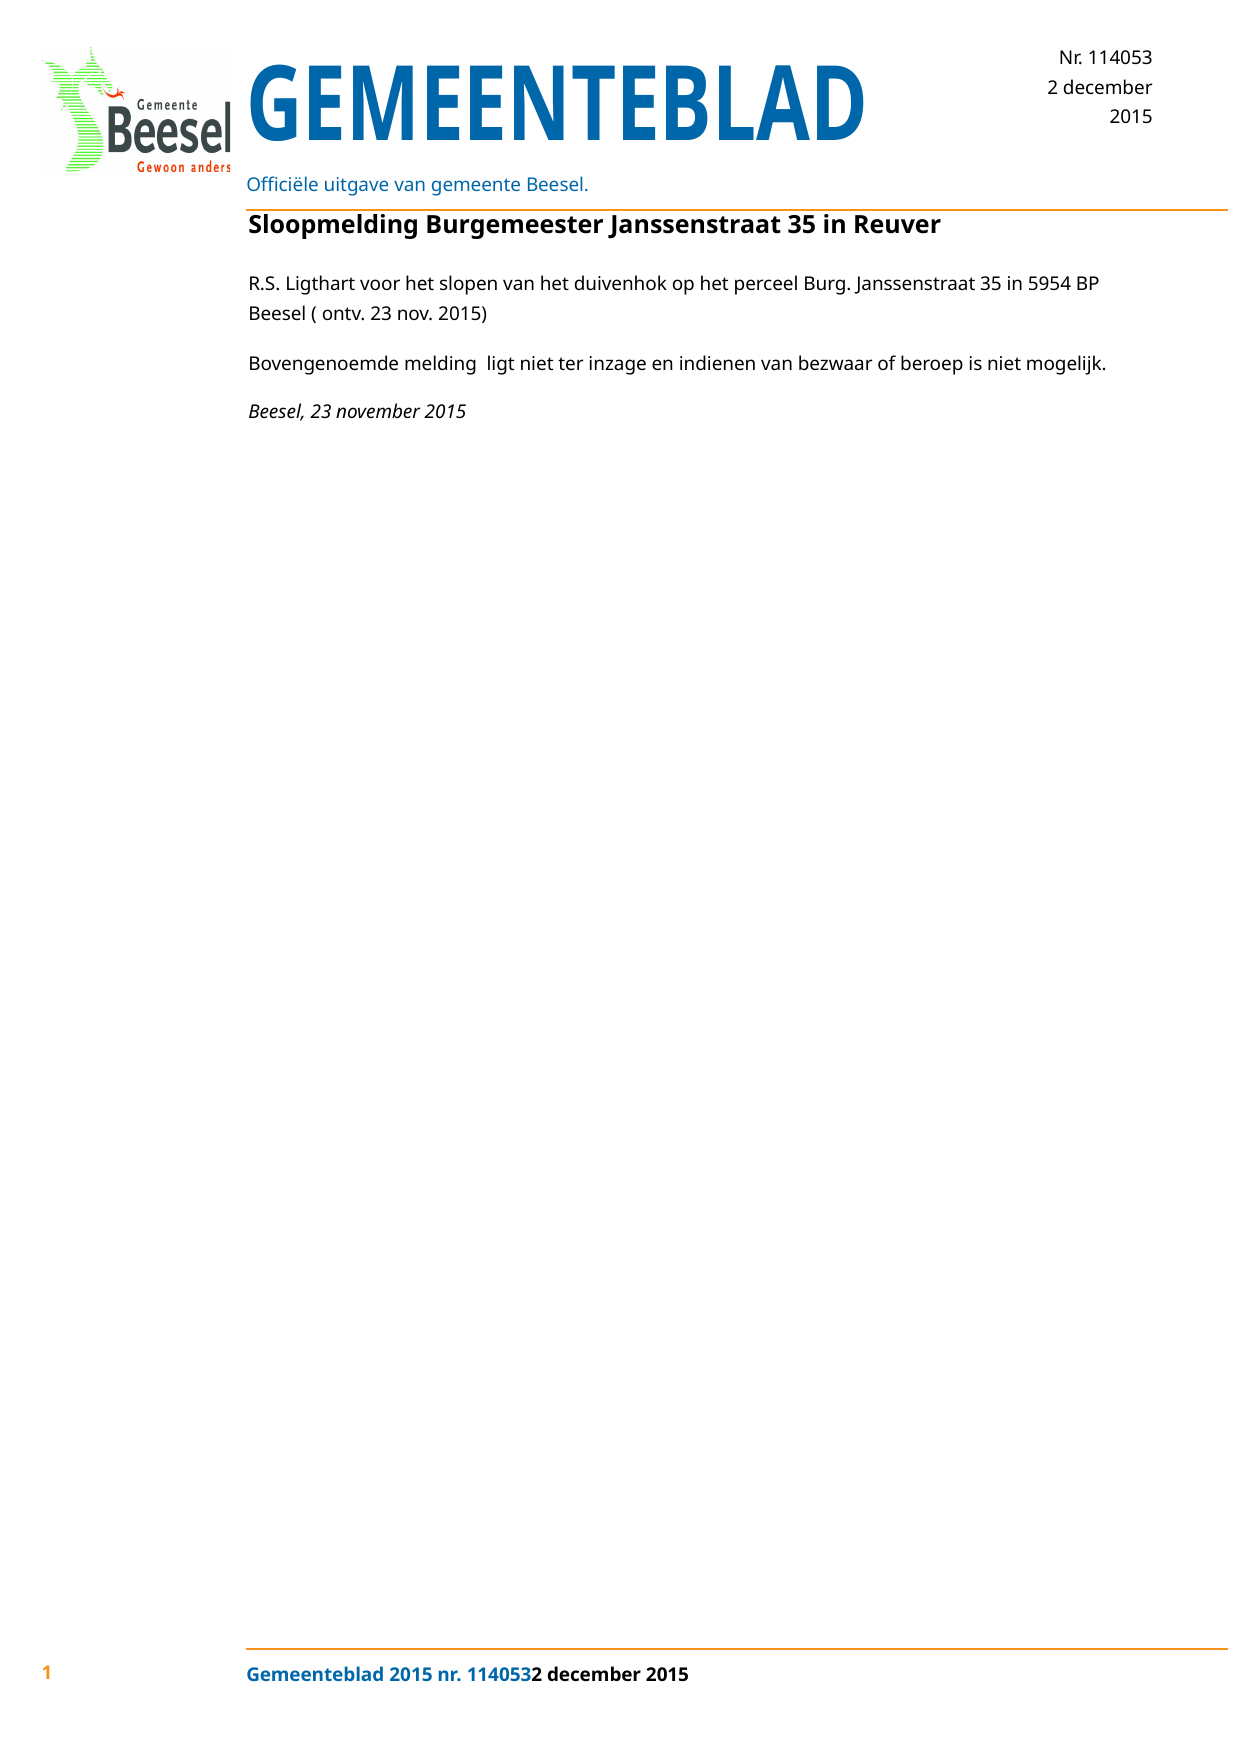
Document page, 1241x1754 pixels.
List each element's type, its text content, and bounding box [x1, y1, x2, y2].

picture [41, 47, 231, 172]
text R.S. Ligthart voor het slopen van het duivenhok op het perceel Burg. Janssenstraat 35 in 5954 BP Beesel ( ontv. 23 nov. 2015) [248, 270, 1152, 326]
text Beesel, 23 november 2015 [248, 398, 1152, 424]
text Bovengenoemde melding ligt niet ter inzage en indienen van bezwaar of beroep is niet mogelijk. [248, 350, 1152, 376]
text Sloopmelding Burgemeester Janssenstraat 35 in Reuver [248, 211, 1152, 241]
